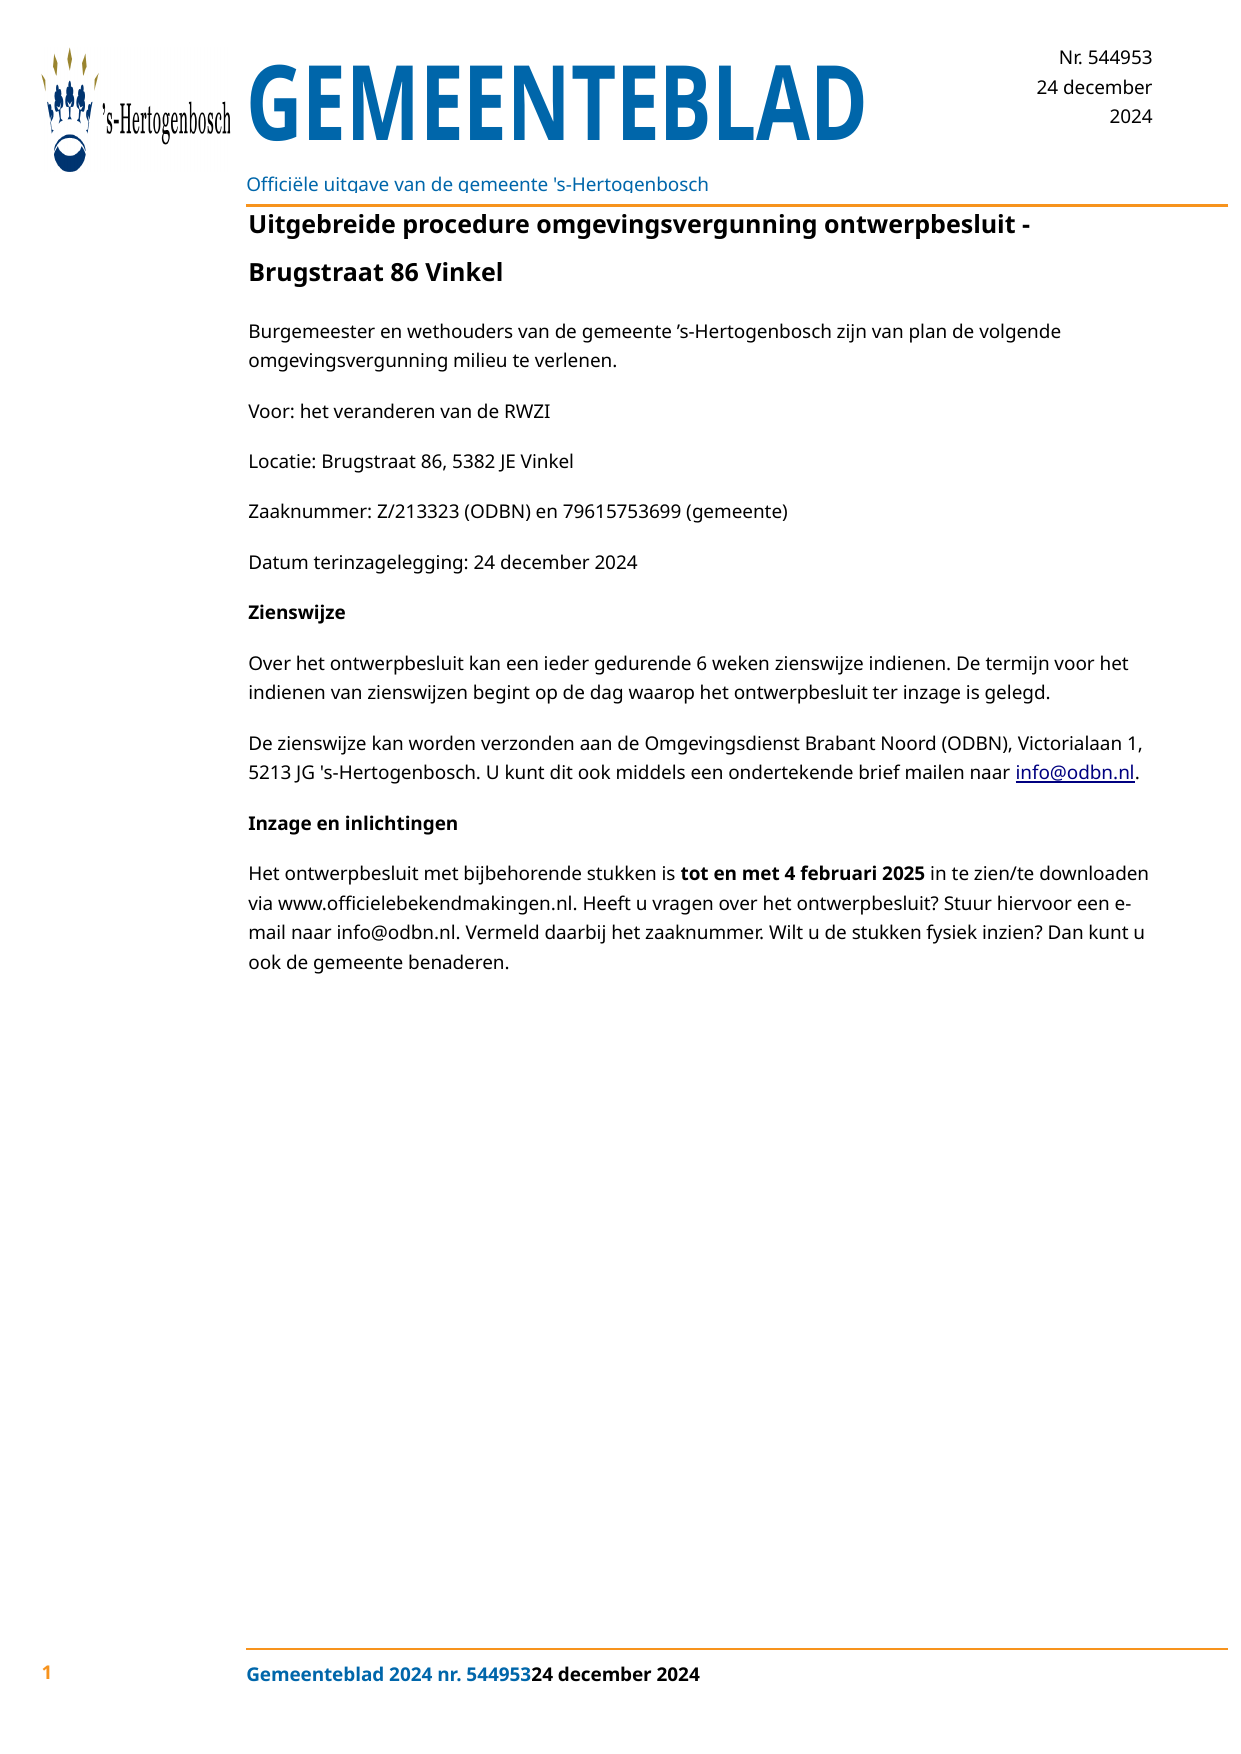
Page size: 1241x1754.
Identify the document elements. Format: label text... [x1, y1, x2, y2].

text Over het ontwerpbesluit kan een ieder gedurende 6 weken zienswijze indienen. De termijn voor het indienen van zienswijzen begint op de dag waarop het ontwerpbesluit ter inzage is gelegd. [248, 650, 1152, 705]
text Zaaknummer: Z/213323 (ODBN) en 79615753699 (gemeente) [248, 499, 1152, 524]
picture [41, 47, 231, 172]
text Datum terinzagelegging: 24 december 2024 [248, 549, 1152, 575]
text Zienswijze [248, 599, 1152, 625]
text Het ontwerpbesluit met bijbehorende stukken is tot en met 4 februari 2025 in te zien/te downloaden via www.officielebekendmakingen.nl. Heeft u vragen over het ontwerpbesluit? Stuur hiervoor een e-mail naar info@odbn.nl. Vermeld daarbij het zaaknummer. Wilt u de stukken fysiek inzien? Dan kunt u ook de gemeente benaderen. [248, 860, 1152, 975]
text Voor: het veranderen van de RWZI [248, 398, 1152, 424]
text Uitgebreide procedure omgevingsvergunning ontwerpbesluit - Brugstraat 86 Vinkel [248, 207, 1152, 288]
text Burgemeester en wethouders van de gemeente ’s-Hertogenbosch zijn van plan de volgende omgevingsvergunning milieu te verlenen. [248, 318, 1152, 373]
text De zienswijze kan worden verzonden aan de Omgevingsdienst Brabant Noord (ODBN), Victorialaan 1, 5213 JG 's-Hertogenbosch. U kunt dit ook middels een ondertekende brief mailen naar info@odbn.nl. [248, 730, 1152, 785]
text Inzage en inlichtingen [248, 810, 1152, 836]
text Locatie: Brugstraat 86, 5382 JE Vinkel [248, 448, 1152, 474]
